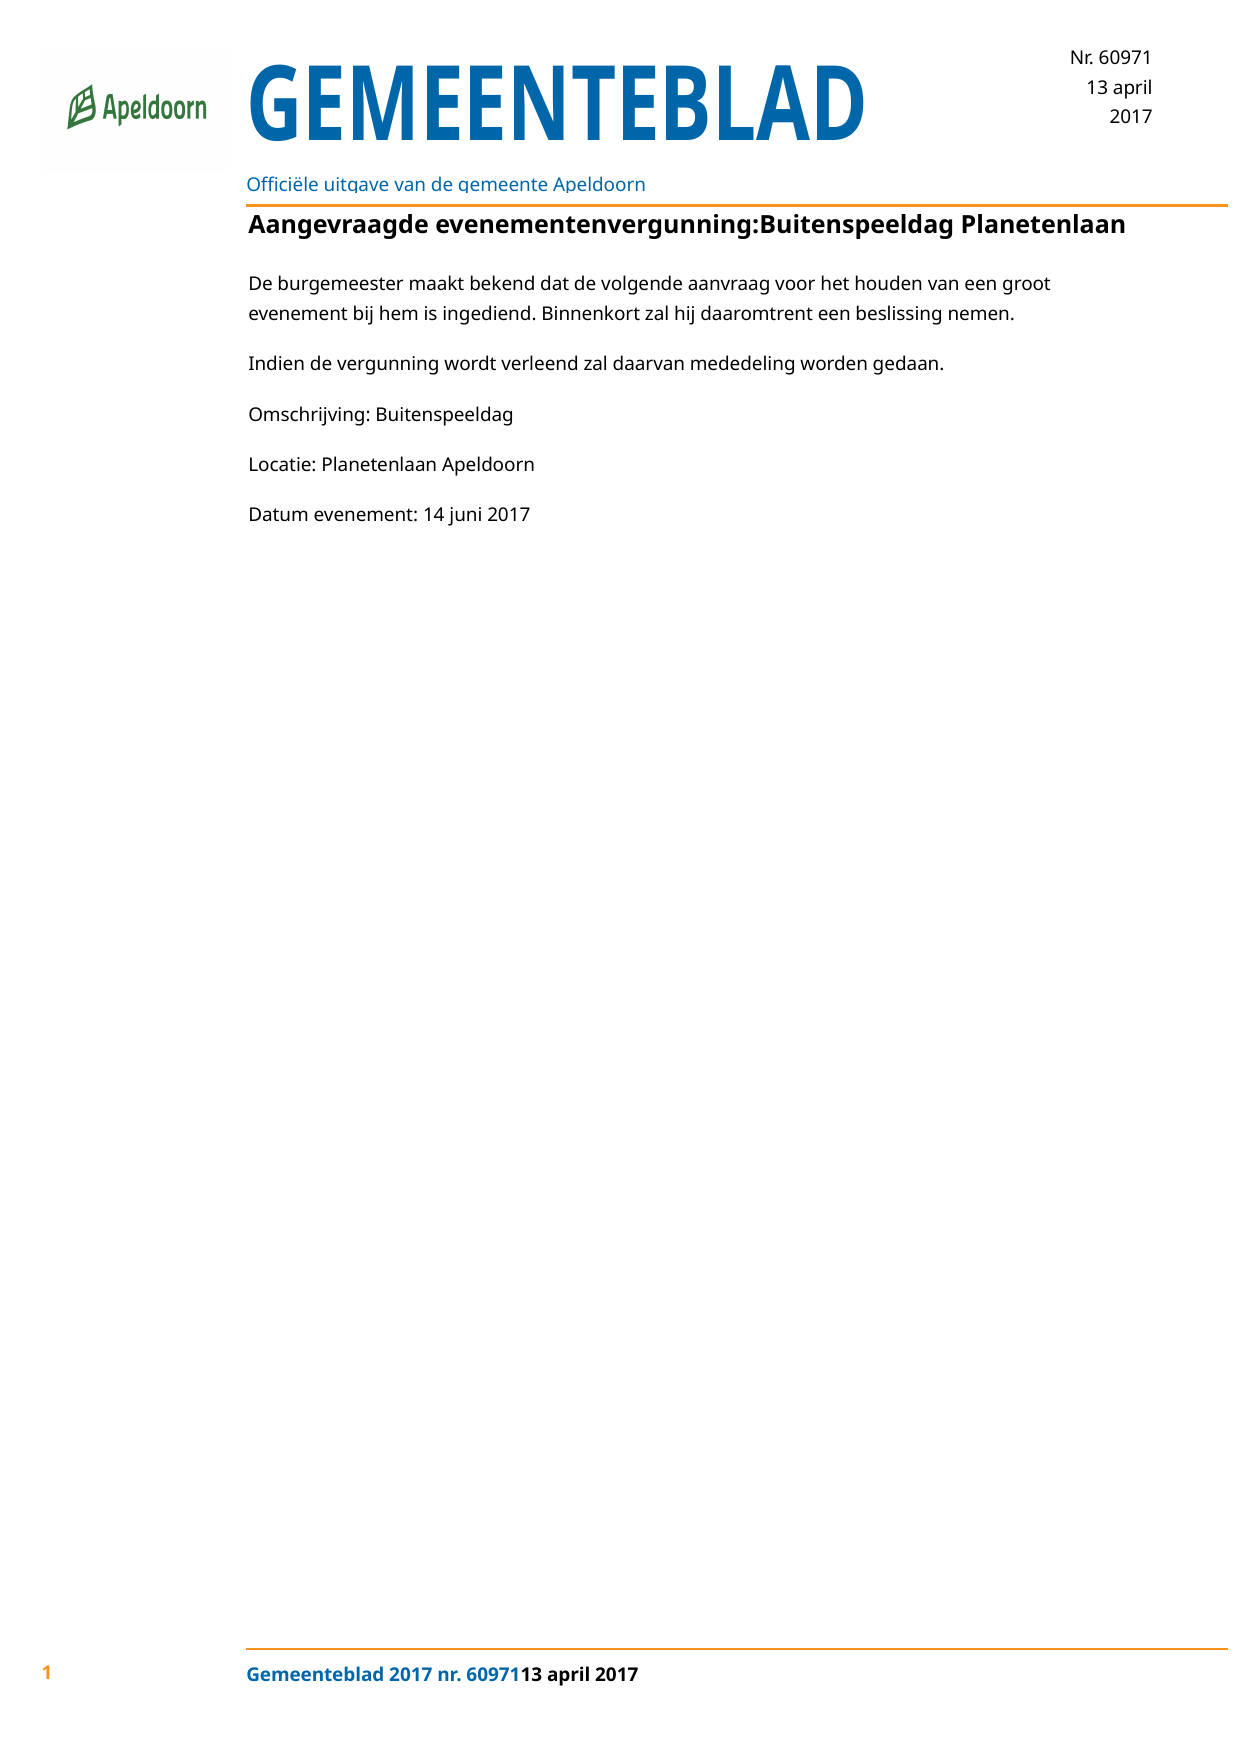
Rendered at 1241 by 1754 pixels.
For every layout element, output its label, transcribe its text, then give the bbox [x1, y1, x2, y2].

text Locatie: Planetenlaan Apeldoorn [248, 451, 1152, 477]
text Omschrijving: Buitenspeeldag [248, 401, 1152, 426]
picture [41, 47, 231, 172]
text Aangevraagde evenementenvergunning:Buitenspeeldag Planetenlaan [248, 207, 1152, 241]
text Indien de vergunning wordt verleend zal daarvan mededeling worden gedaan. [248, 350, 1152, 376]
text Datum evenement: 14 juni 2017 [248, 502, 1152, 527]
text De burgemeester maakt bekend dat de volgende aanvraag voor het houden van een groot evenement bij hem is ingediend. Binnenkort zal hij daaromtrent een beslissing nemen. [248, 270, 1152, 326]
